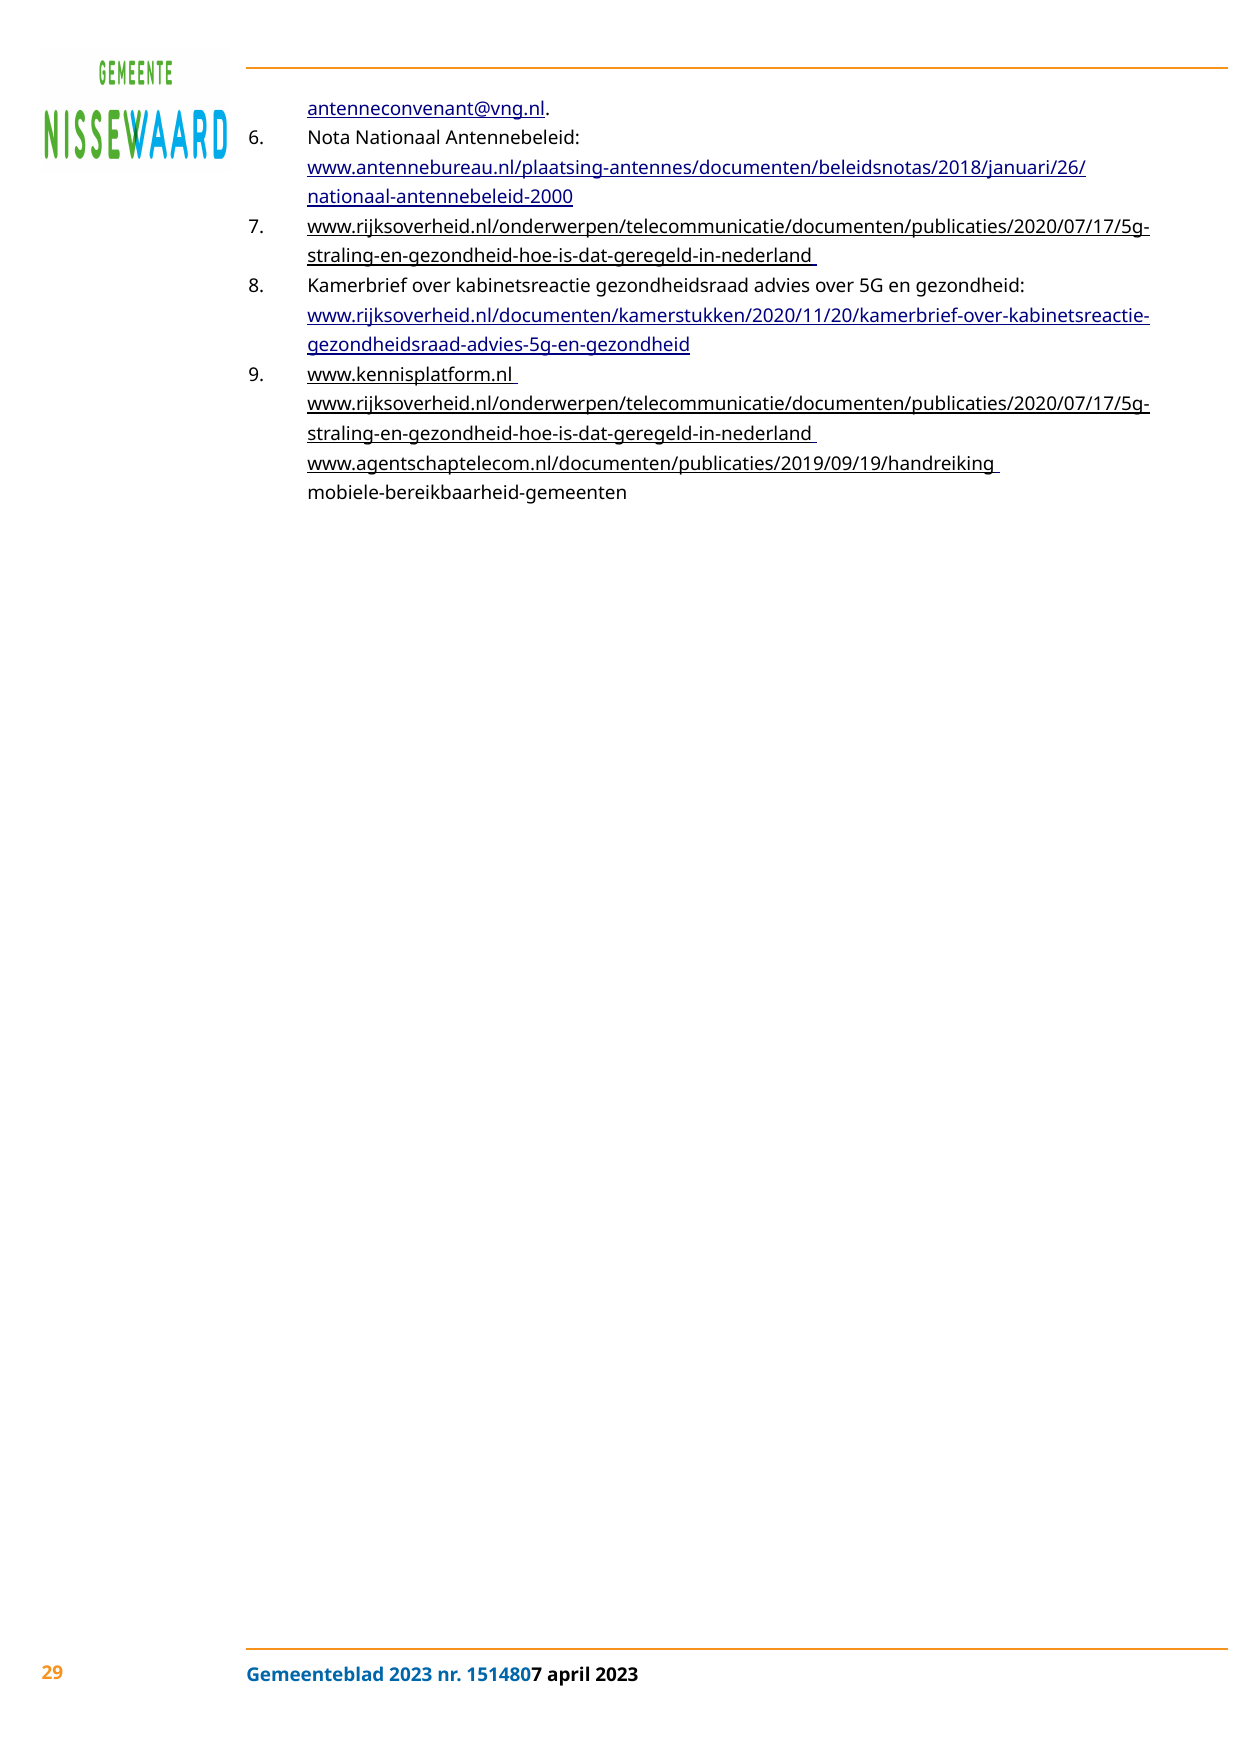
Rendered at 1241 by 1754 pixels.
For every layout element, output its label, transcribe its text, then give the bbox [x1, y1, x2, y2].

list Nota Nationaal Antennebeleid: www.antennebureau.nl/plaatsing-antennes/documenten/beleidsnotas/2018/januari/26/nationaal-antennebeleid-2000 [248, 124, 1152, 209]
list www.rijksoverheid.nl/onderwerpen/telecommunicatie/documenten/publicaties/2020/07/17/5g-straling-en-gezondheid-hoe-is-dat-geregeld-in-nederland [248, 391, 1152, 446]
list mobiele-bereikbaarheid-gemeenten [248, 479, 1152, 505]
list www.agentschaptelecom.nl/documenten/publicaties/2019/09/19/handreiking [248, 450, 1152, 476]
list antenneconvenant@vng.nl. [248, 95, 1152, 121]
list www.kennisplatform.nl [248, 361, 1152, 387]
picture [41, 47, 231, 172]
list www.rijksoverheid.nl/onderwerpen/telecommunicatie/documenten/publicaties/2020/07/17/5g-straling-en-gezondheid-hoe-is-dat-geregeld-in-nederland [248, 213, 1152, 268]
list Kamerbrief over kabinetsreactie gezondheidsraad advies over 5G en gezondheid: www.rijksoverheid.nl/documenten/kamerstukken/2020/11/20/kamerbrief-over-kabinetsreactie-gezondheidsraad-advies-5g-en-gezondheid [248, 272, 1152, 357]
